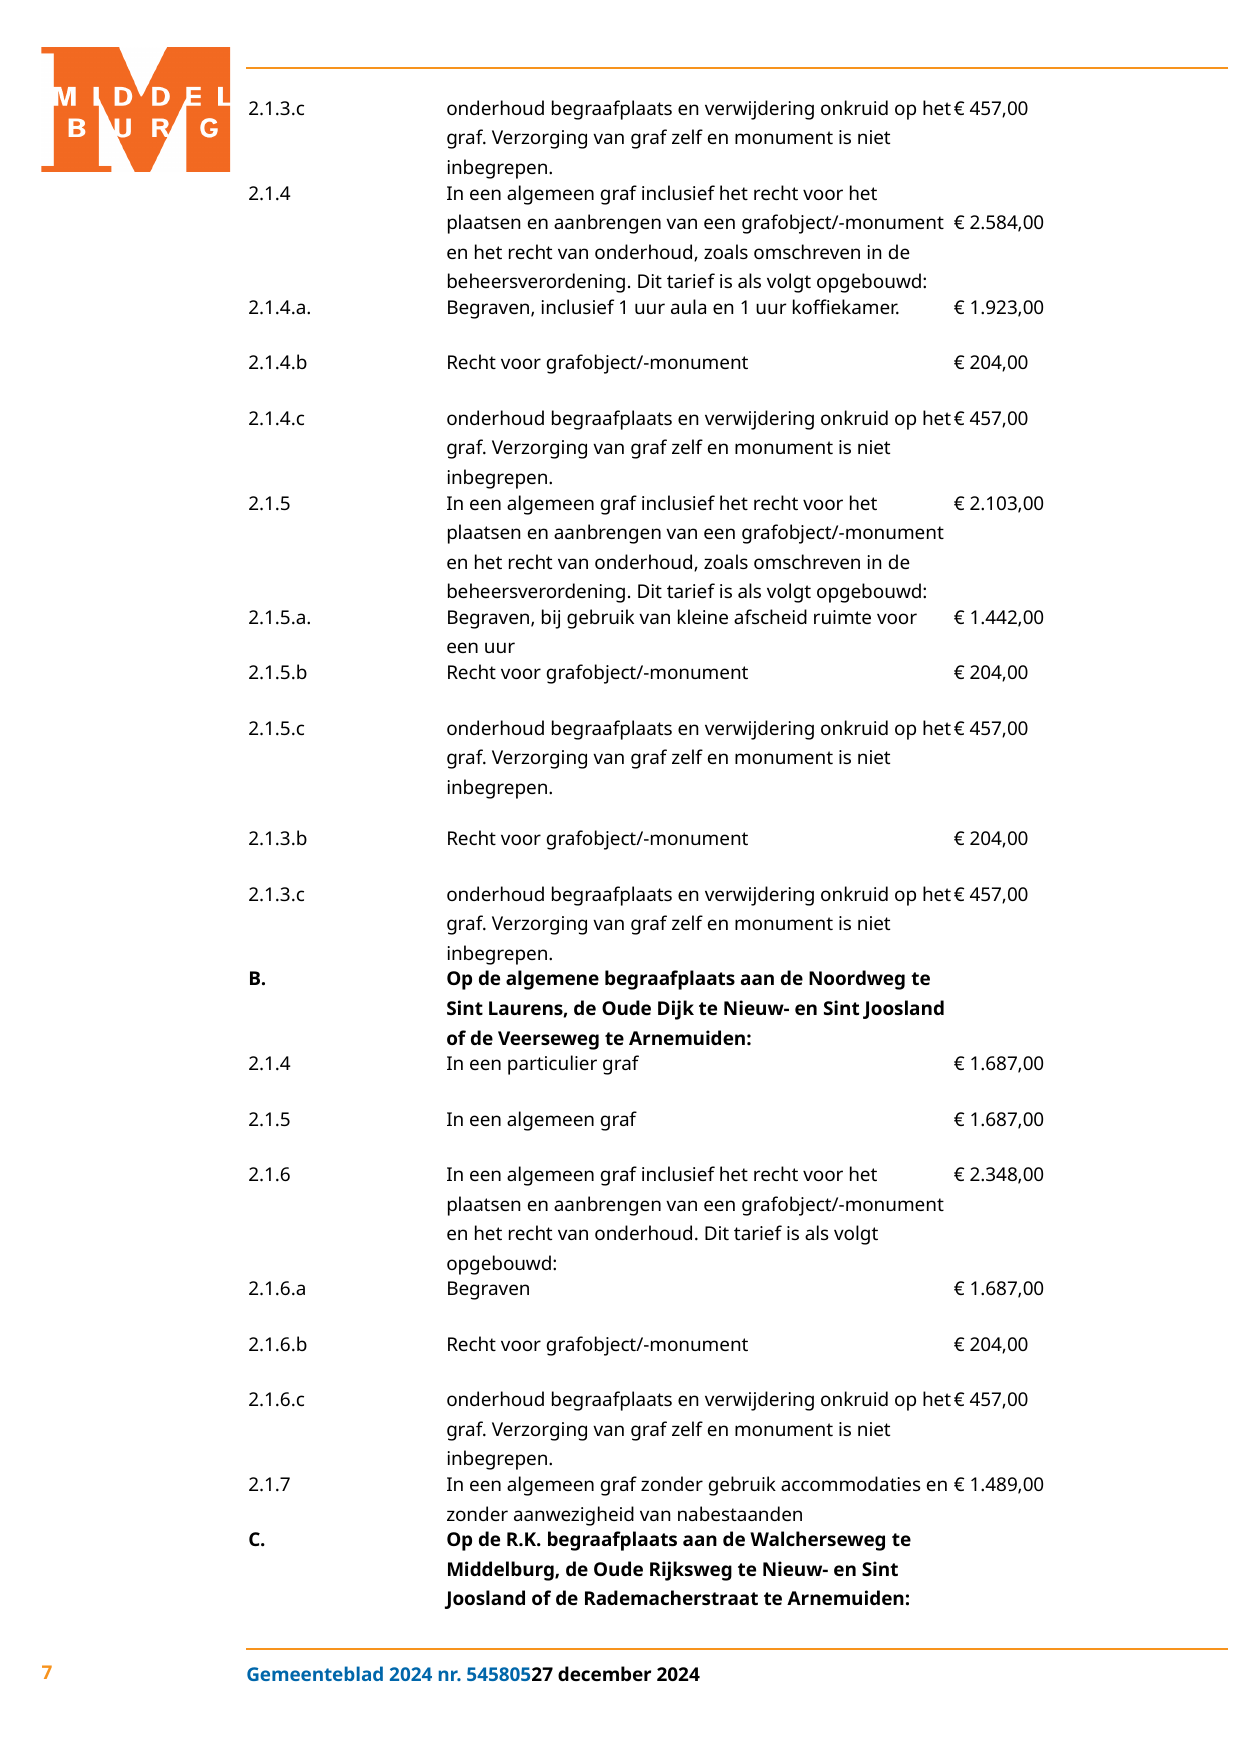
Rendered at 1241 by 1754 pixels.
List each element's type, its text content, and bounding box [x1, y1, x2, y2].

table_cell 2.1.5.b [248, 660, 446, 715]
table_cell 2.1.5.a. [248, 604, 446, 659]
table_cell 2.1.3.b [248, 825, 446, 881]
table_cell [248, 800, 446, 825]
table_cell € 1.442,00 [954, 604, 1152, 659]
table_cell Begraven, bij gebruik van kleine afscheid ruimte voor een uur [446, 604, 954, 659]
table_cell onderhoud begraafplaats en verwijdering onkruid op het graf. Verzorging van graf zelf en monument is niet inbegrepen. [446, 95, 954, 180]
table_cell onderhoud begraafplaats en verwijdering onkruid op het graf. Verzorging van graf zelf en monument is niet inbegrepen. [446, 1386, 954, 1471]
table_cell Recht voor grafobject/-monument [446, 1331, 954, 1386]
table_cell € 1.687,00 [954, 1051, 1152, 1106]
table_cell € 2.348,00 [954, 1161, 1152, 1276]
table_cell onderhoud begraafplaats en verwijdering onkruid op het graf. Verzorging van graf zelf en monument is niet inbegrepen. [446, 881, 954, 966]
table_cell Begraven [446, 1276, 954, 1331]
table_cell In een algemeen graf inclusief het recht voor het plaatsen en aanbrengen van een grafobject/-monument en het recht van onderhoud, zoals omschreven in de beheersverordening. Dit tarief is als volgt opgebouwd: [446, 180, 954, 294]
table_cell 2.1.5 [248, 1106, 446, 1161]
table_cell In een algemeen graf inclusief het recht voor het plaatsen en aanbrengen van een grafobject/-monument en het recht van onderhoud, zoals omschreven in de beheersverordening. Dit tarief is als volgt opgebouwd: [446, 490, 954, 604]
table_cell € 457,00 [954, 95, 1152, 180]
table_cell € 1.687,00 [954, 1106, 1152, 1161]
table_cell 2.1.4 [248, 180, 446, 294]
table_cell 2.1.4.a. [248, 294, 446, 349]
table_cell 2.1.6.b [248, 1331, 446, 1386]
table_cell € 1.489,00 [954, 1471, 1152, 1526]
table_cell € 204,00 [954, 825, 1152, 881]
table_cell onderhoud begraafplaats en verwijdering onkruid op het graf. Verzorging van graf zelf en monument is niet inbegrepen. [446, 405, 954, 490]
table_cell € 457,00 [954, 405, 1152, 490]
table_cell B. [248, 966, 446, 1051]
table_cell 2.1.4.b [248, 350, 446, 405]
table_cell € 204,00 [954, 660, 1152, 715]
table_cell 2.1.5 [248, 490, 446, 604]
table_cell € 457,00 [954, 1386, 1152, 1471]
table_cell € 2.584,00 [954, 180, 1152, 294]
table_cell 2.1.5.c [248, 715, 446, 800]
table_cell € 1.687,00 [954, 1276, 1152, 1331]
table_cell € 1.923,00 [954, 294, 1152, 349]
table_cell [954, 800, 1152, 825]
table_cell Recht voor grafobject/-monument [446, 350, 954, 405]
table_cell Op de algemene begraafplaats aan de Noordweg te Sint Laurens, de Oude Dijk te Nieuw- en Sint Joosland of de Veerseweg te Arnemuiden: [446, 966, 954, 1051]
table_cell [954, 1526, 1152, 1611]
table_cell 2.1.6.a [248, 1276, 446, 1331]
table_cell [446, 800, 954, 825]
table_cell Begraven, inclusief 1 uur aula en 1 uur koffiekamer. [446, 294, 954, 349]
table_cell 2.1.7 [248, 1471, 446, 1526]
table_cell € 204,00 [954, 350, 1152, 405]
table_cell In een algemeen graf inclusief het recht voor het plaatsen en aanbrengen van een grafobject/-monument en het recht van onderhoud. Dit tarief is als volgt opgebouwd: [446, 1161, 954, 1276]
table_cell 2.1.4.c [248, 405, 446, 490]
table_cell Op de R.K. begraafplaats aan de Walcherseweg te Middelburg, de Oude Rijksweg te Nieuw- en Sint Joosland of de Rademacherstraat te Arnemuiden: [446, 1526, 954, 1611]
table_cell € 457,00 [954, 715, 1152, 800]
table_cell Recht voor grafobject/-monument [446, 660, 954, 715]
table_cell 2.1.3.c [248, 95, 446, 180]
table_cell 2.1.4 [248, 1051, 446, 1106]
table_cell Recht voor grafobject/-monument [446, 825, 954, 881]
picture [41, 47, 231, 172]
table_cell 2.1.3.c [248, 881, 446, 966]
table_cell 2.1.6 [248, 1161, 446, 1276]
table_cell In een particulier graf [446, 1051, 954, 1106]
table_cell 2.1.6.c [248, 1386, 446, 1471]
table_cell € 2.103,00 [954, 490, 1152, 604]
table_cell C. [248, 1526, 446, 1611]
table_cell € 204,00 [954, 1331, 1152, 1386]
table_cell € 457,00 [954, 881, 1152, 966]
table_cell [954, 966, 1152, 1051]
table_cell onderhoud begraafplaats en verwijdering onkruid op het graf. Verzorging van graf zelf en monument is niet inbegrepen. [446, 715, 954, 800]
table_cell In een algemeen graf [446, 1106, 954, 1161]
table_cell In een algemeen graf zonder gebruik accommodaties en zonder aanwezigheid van nabestaanden [446, 1471, 954, 1526]
